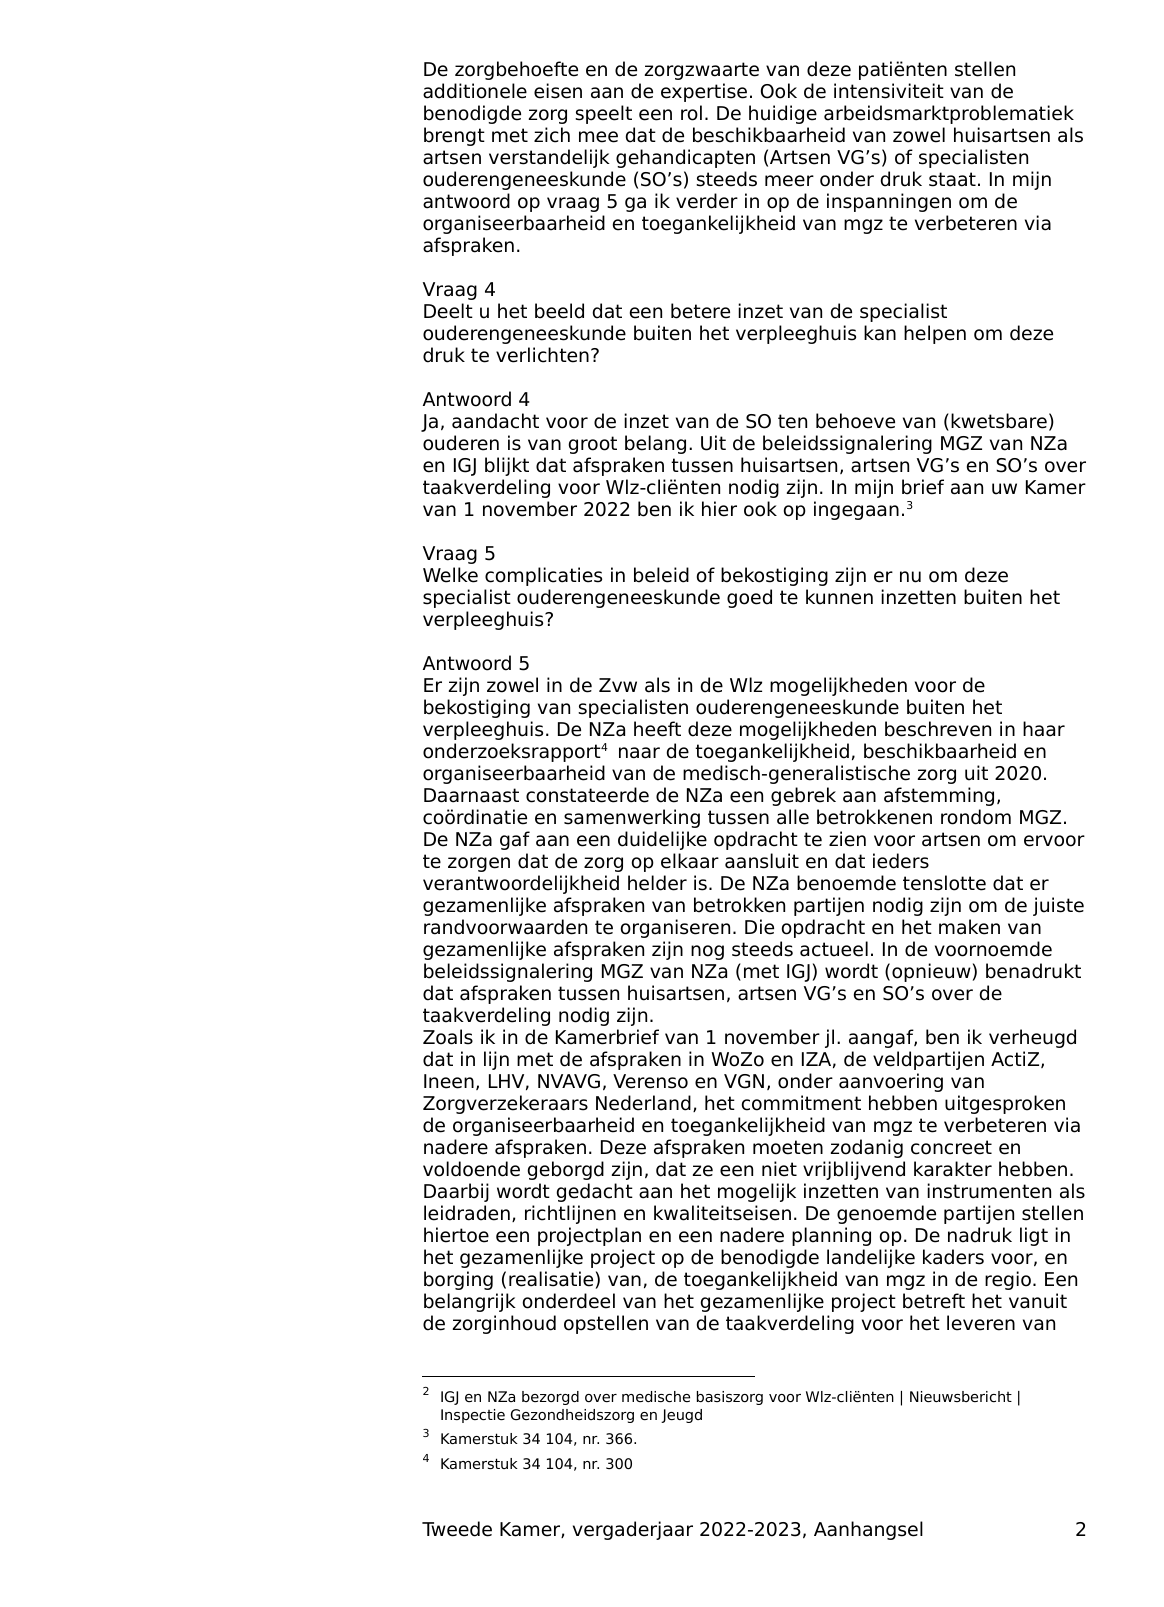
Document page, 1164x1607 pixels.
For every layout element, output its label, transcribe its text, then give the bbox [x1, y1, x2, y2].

text Vraag 5 [422, 543, 1087, 565]
text IGJ en NZa bezorgd over medische basiszorg voor Wlz-cliënten | Nieuwsbericht | Inspectie Gezondheidszorg en Jeugd [422, 1385, 1087, 1424]
text Kamerstuk 34 104, nr. 300 [422, 1452, 1087, 1474]
text Zoals ik in de Kamerbrief van 1 november jl. aangaf, ben ik verheugd dat in lijn met de afspraken in WoZo en IZA, de veldpartijen ActiZ, Ineen, LHV, NVAVG, Verenso en VGN, onder aanvoering van Zorgverzekeraars Nederland, het commitment hebben uitgesproken de organiseerbaarheid en toegankelijkheid van mgz te verbeteren via nadere afspraken. Deze afspraken moeten zodanig concreet en voldoende geborgd zijn, dat ze een niet vrijblijvend karakter hebben. Daarbij wordt gedacht aan het mogelijk inzetten van instrumenten als leidraden, richtlijnen en kwaliteitseisen. De genoemde partijen stellen hiertoe een projectplan en een nadere planning op. De nadruk ligt in het gezamenlijke project op de benodigde landelijke kaders voor, en borging (realisatie) van, de toegankelijkheid van mgz in de regio. Een belangrijk onderdeel van het gezamenlijke project betreft het vanuit de zorginhoud opstellen van de taakverdeling voor het leveren van [422, 1027, 1087, 1335]
text Er zijn zowel in de Zvw als in de Wlz mogelijkheden voor de bekostiging van specialisten ouderengeneeskunde buiten het verpleeghuis. De NZa heeft deze mogelijkheden beschreven in haar onderzoeksrapport naar de toegankelijkheid, beschikbaarheid en organiseerbaarheid van de medisch-generalistische zorg uit 2020. [422, 675, 1087, 785]
text Kamerstuk 34 104, nr. 366. [422, 1427, 1087, 1449]
text Deelt u het beeld dat een betere inzet van de specialist ouderengeneeskunde buiten het verpleeghuis kan helpen om deze druk te verlichten? [422, 301, 1087, 367]
text Welke complicaties in beleid of bekostiging zijn er nu om deze specialist ouderengeneeskunde goed te kunnen inzetten buiten het verpleeghuis? [422, 565, 1087, 631]
text Ja, aandacht voor de inzet van de SO ten behoeve van (kwetsbare) ouderen is van groot belang. Uit de beleidssignalering MGZ van NZa en IGJ blijkt dat afspraken tussen huisartsen, artsen VG’s en SO’s over taakverdeling voor Wlz-cliënten nodig zijn. In mijn brief aan uw Kamer van 1 november 2022 ben ik hier ook op ingegaan. [422, 411, 1087, 521]
text Antwoord 4 [422, 389, 1087, 411]
text Antwoord 5 [422, 653, 1087, 675]
text Vraag 4 [422, 279, 1087, 301]
text Daarnaast constateerde de NZa een gebrek aan afstemming, coördinatie en samenwerking tussen alle betrokkenen rondom MGZ. De NZa gaf aan een duidelijke opdracht te zien voor artsen om ervoor te zorgen dat de zorg op elkaar aansluit en dat ieders verantwoordelijkheid helder is. De NZa benoemde tenslotte dat er gezamenlijke afspraken van betrokken partijen nodig zijn om de juiste randvoorwaarden te organiseren. Die opdracht en het maken van gezamenlijke afspraken zijn nog steeds actueel. In de voornoemde beleidssignalering MGZ van NZa (met IGJ) wordt (opnieuw) benadrukt dat afspraken tussen huisartsen, artsen VG’s en SO’s over de taakverdeling nodig zijn. [422, 785, 1087, 1027]
text De zorgbehoefte en de zorgzwaarte van deze patiënten stellen additionele eisen aan de expertise. Ook de intensiviteit van de benodigde zorg speelt een rol. De huidige arbeidsmarktproblematiek brengt met zich mee dat de beschikbaarheid van zowel huisartsen als artsen verstandelijk gehandicapten (Artsen VG’s) of specialisten ouderengeneeskunde (SO’s) steeds meer onder druk staat. In mijn antwoord op vraag 5 ga ik verder in op de inspanningen om de organiseerbaarheid en toegankelijkheid van mgz te verbeteren via afspraken. [422, 59, 1087, 257]
